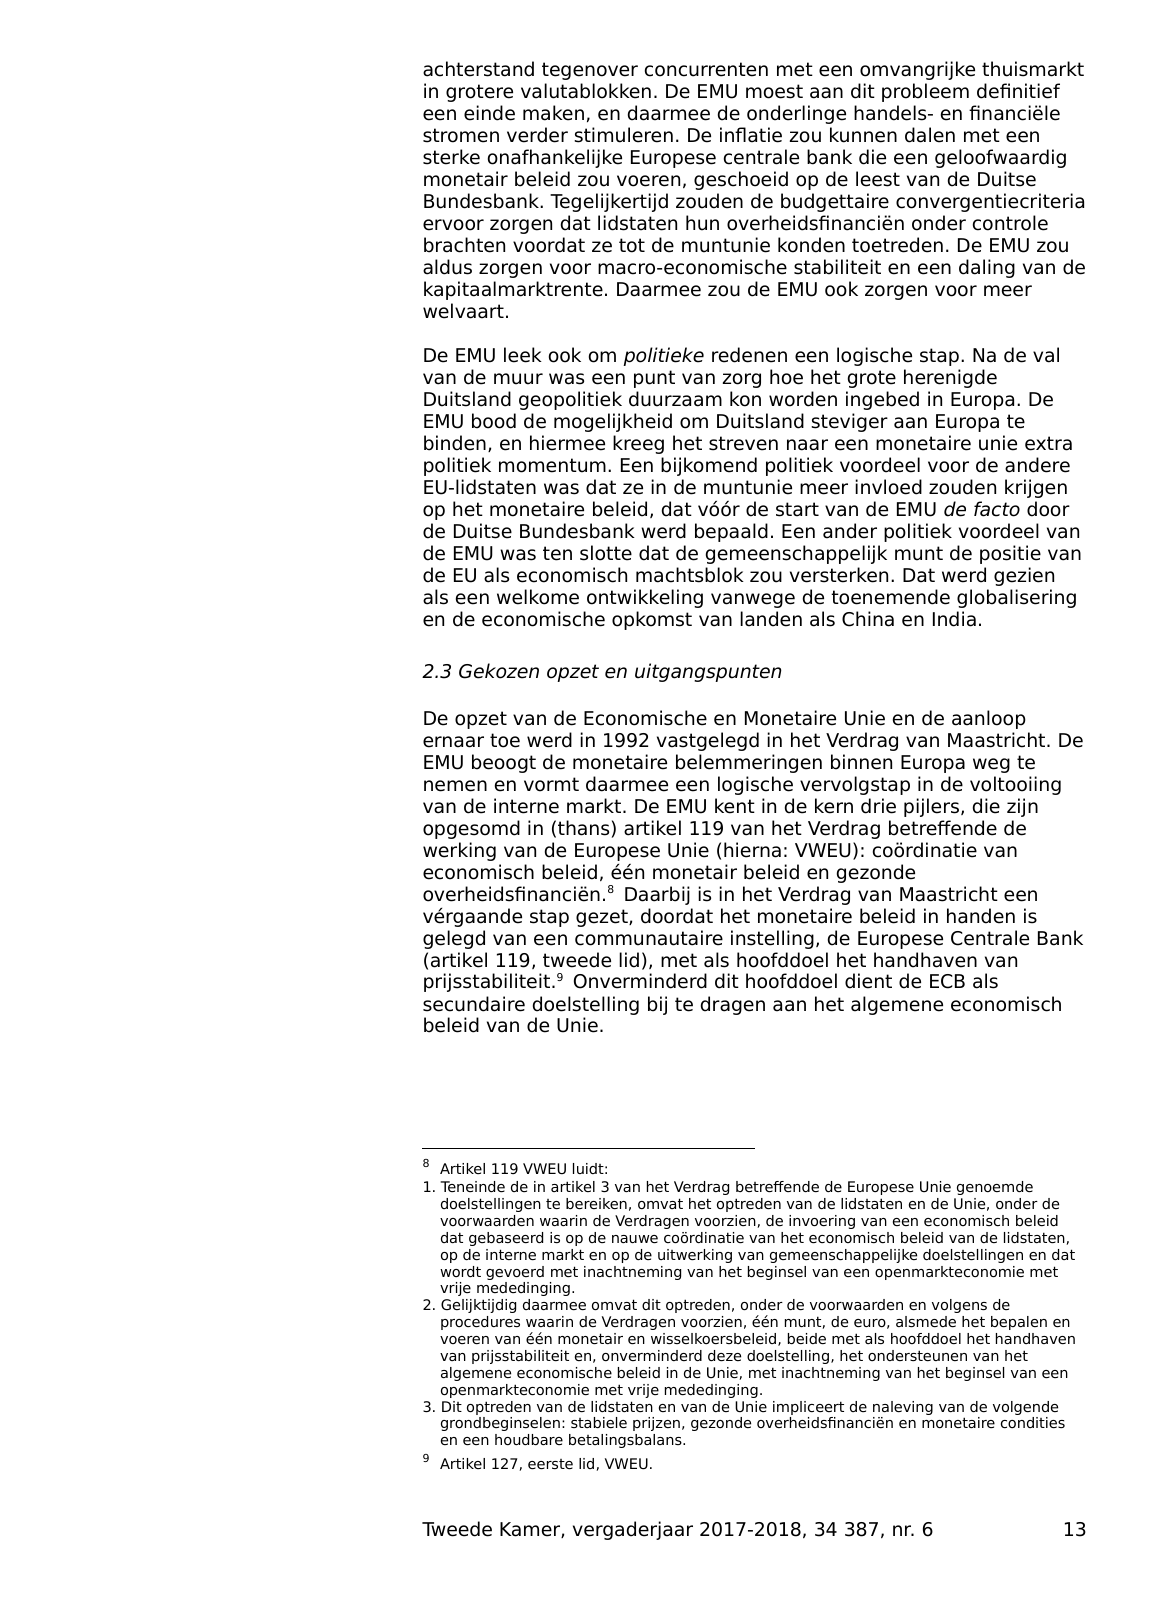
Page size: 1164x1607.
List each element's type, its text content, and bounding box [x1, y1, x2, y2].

subtitle 2.3 Gekozen opzet en uitgangspunten [422, 661, 1087, 683]
text Artikel 119 VWEU luidt: [422, 1157, 1087, 1179]
text Artikel 127, eerste lid, VWEU. [422, 1452, 1087, 1474]
text De opzet van de Economische en Monetaire Unie en de aanloop ernaar toe werd in 1992 vastgelegd in het Verdrag van Maastricht. De EMU beoogt de monetaire belemmeringen binnen Europa weg te nemen en vormt daarmee een logische vervolgstap in de voltooiing van de interne markt. De EMU kent in de kern drie pijlers, die zijn opgesomd in (thans) artikel 119 van het Verdrag betreffende de werking van de Europese Unie (hierna: VWEU): coördinatie van economisch beleid, één monetair beleid en gezonde overheidsfinanciën. Daarbij is in het Verdrag van Maastricht een vérgaande stap gezet, doordat het monetaire beleid in handen is gelegd van een communautaire instelling, de Europese Centrale Bank (artikel 119, tweede lid), met als hoofddoel het handhaven van prijsstabiliteit. Onverminderd dit hoofddoel dient de ECB als secundaire doelstelling bij te dragen aan het algemene economisch beleid van de Unie. [422, 708, 1087, 1037]
text 3. Dit optreden van de lidstaten en van de Unie impliceert de naleving van de volgende grondbeginselen: stabiele prijzen, gezonde overheidsfinanciën en monetaire condities en een houdbare betalingsbalans. [422, 1399, 1087, 1449]
text achterstand tegenover concurrenten met een omvangrijke thuismarkt in grotere valutablokken. De EMU moest aan dit probleem definitief een einde maken, en daarmee de onderlinge handels- en financiële stromen verder stimuleren. De inflatie zou kunnen dalen met een sterke onafhankelijke Europese centrale bank die een geloofwaardig monetair beleid zou voeren, geschoeid op de leest van de Duitse Bundesbank. Tegelijkertijd zouden de budgettaire convergentiecriteria ervoor zorgen dat lidstaten hun overheidsfinanciën onder controle brachten voordat ze tot de muntunie konden toetreden. De EMU zou aldus zorgen voor macro-economische stabiliteit en een daling van de kapitaalmarktrente. Daarmee zou de EMU ook zorgen voor meer welvaart. [422, 59, 1087, 323]
text De EMU leek ook om politieke redenen een logische stap. Na de val van de muur was een punt van zorg hoe het grote herenigde Duitsland geopolitiek duurzaam kon worden ingebed in Europa. De EMU bood de mogelijkheid om Duitsland steviger aan Europa te binden, en hiermee kreeg het streven naar een monetaire unie extra politiek momentum. Een bijkomend politiek voordeel voor de andere EU-lidstaten was dat ze in de muntunie meer invloed zouden krijgen op het monetaire beleid, dat vóór de start van de EMU de facto door de Duitse Bundesbank werd bepaald. Een ander politiek voordeel van de EMU was ten slotte dat de gemeenschappelijk munt de positie van de EU als economisch machtsblok zou versterken. Dat werd gezien als een welkome ontwikkeling vanwege de toenemende globalisering en de economische opkomst van landen als China en India. [422, 345, 1087, 631]
text 1. Teneinde de in artikel 3 van het Verdrag betreffende de Europese Unie genoemde doelstellingen te bereiken, omvat het optreden van de lidstaten en de Unie, onder de voorwaarden waarin de Verdragen voorzien, de invoering van een economisch beleid dat gebaseerd is op de nauwe coördinatie van het economisch beleid van de lidstaten, op de interne markt en op de uitwerking van gemeenschappelijke doelstellingen en dat wordt gevoerd met inachtneming van het beginsel van een openmarkteconomie met vrije mededinging. [422, 1179, 1087, 1297]
text 2. Gelijktijdig daarmee omvat dit optreden, onder de voorwaarden en volgens de procedures waarin de Verdragen voorzien, één munt, de euro, alsmede het bepalen en voeren van één monetair en wisselkoersbeleid, beide met als hoofddoel het handhaven van prijsstabiliteit en, onverminderd deze doelstelling, het ondersteunen van het algemene economische beleid in de Unie, met inachtneming van het beginsel van een openmarkteconomie met vrije mededinging. [422, 1297, 1087, 1399]
